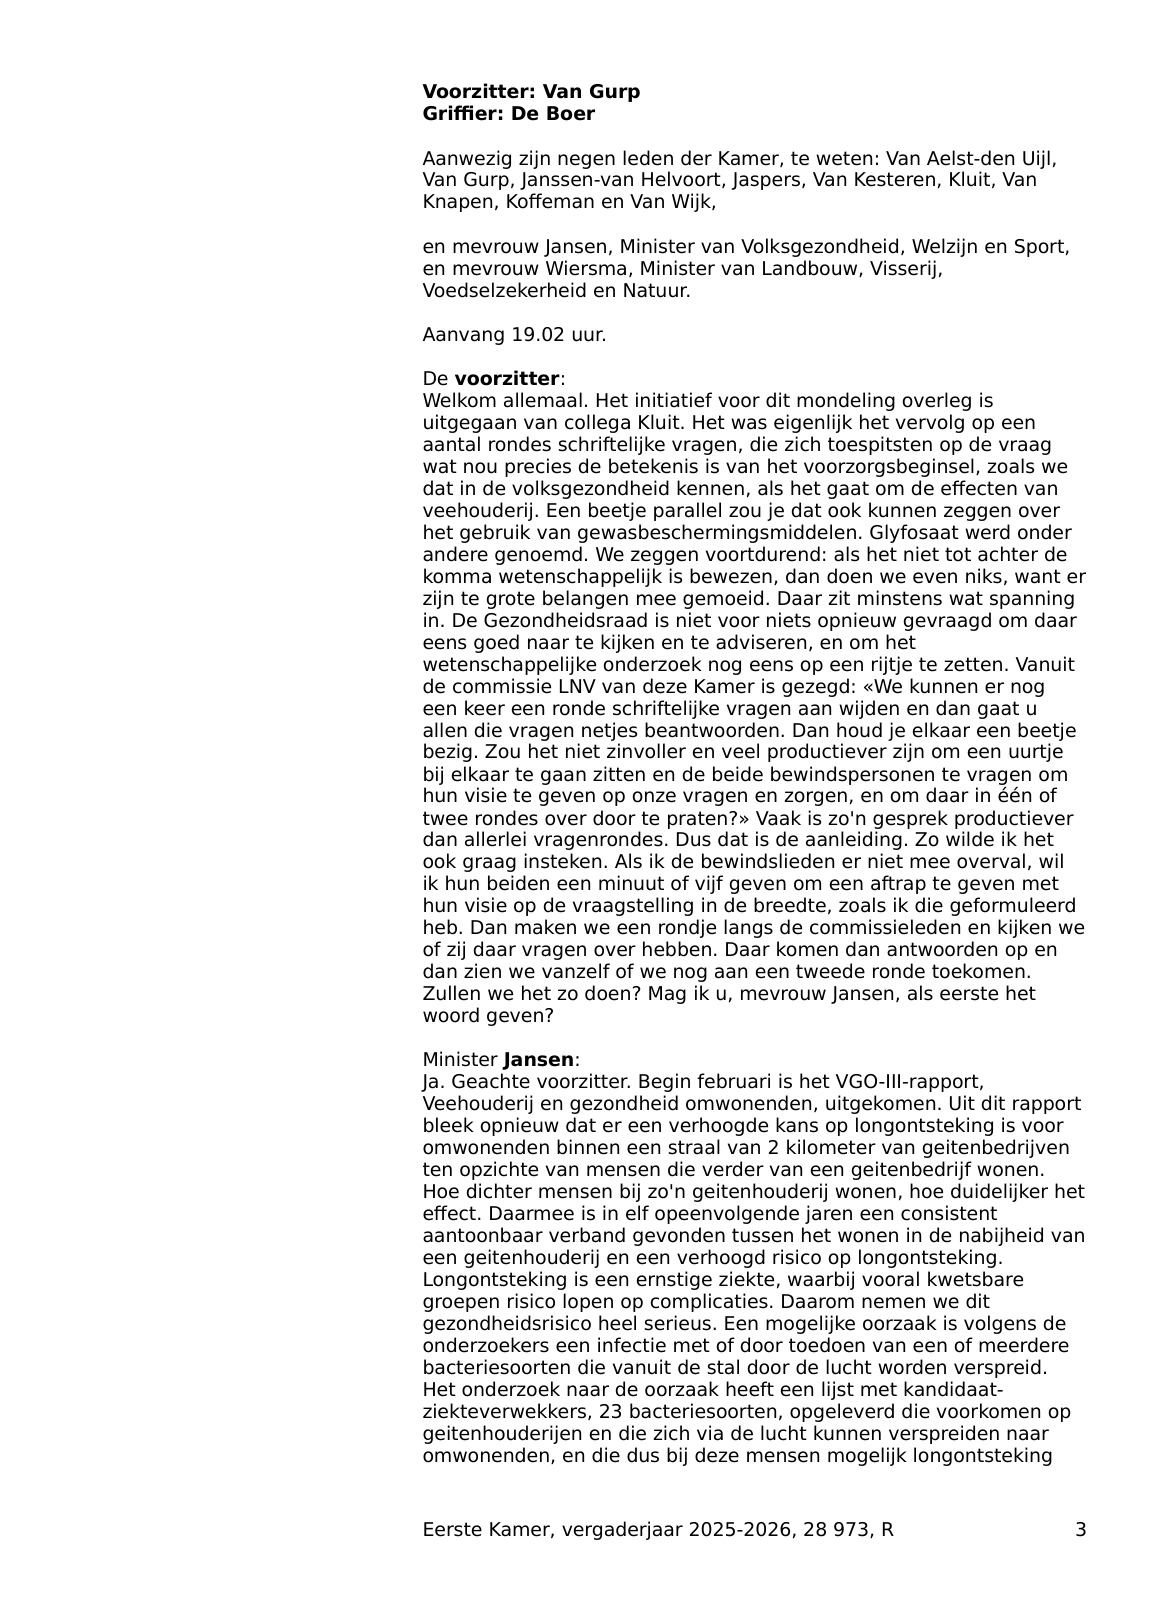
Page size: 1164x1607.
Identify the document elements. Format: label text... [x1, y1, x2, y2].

text Griffier: De Boer [422, 103, 1087, 125]
text Ja. Geachte voorzitter. Begin februari is het VGO-III-rapport, Veehouderij en gezondheid omwonenden, uitgekomen. Uit dit rapport bleek opnieuw dat er een verhoogde kans op longontsteking is voor omwonenden binnen een straal van 2 kilometer van geitenbedrijven ten opzichte van mensen die verder van een geitenbedrijf wonen. Hoe dichter mensen bij zo'n geitenhouderij wonen, hoe duidelijker het effect. Daarmee is in elf opeenvolgende jaren een consistent aantoonbaar verband gevonden tussen het wonen in de nabijheid van een geitenhouderij en een verhoogd risico op longontsteking. [422, 1071, 1087, 1269]
text Aanwezig zijn negen leden der Kamer, te weten: Van Aelst-den Uijl, Van Gurp, Janssen-van Helvoort, Jaspers, Van Kesteren, Kluit, Van Knapen, Koffeman en Van Wijk, [422, 147, 1087, 213]
text Aanvang 19.02 uur. [422, 324, 1087, 346]
text Welkom allemaal. Het initiatief voor dit mondeling overleg is uitgegaan van collega Kluit. Het was eigenlijk het vervolg op een aantal rondes schriftelijke vragen, die zich toespitsten op de vraag wat nou precies de betekenis is van het voorzorgsbeginsel, zoals we dat in de volksgezondheid kennen, als het gaat om de effecten van veehouderij. Een beetje parallel zou je dat ook kunnen zeggen over het gebruik van gewasbeschermingsmiddelen. Glyfosaat werd onder andere genoemd. We zeggen voortdurend: als het niet tot achter de komma wetenschappelijk is bewezen, dan doen we even niks, want er zijn te grote belangen mee gemoeid. Daar zit minstens wat spanning in. De Gezondheidsraad is niet voor niets opnieuw gevraagd om daar eens goed naar te kijken en te adviseren, en om het wetenschappelijke onderzoek nog eens op een rijtje te zetten. Vanuit de commissie LNV van deze Kamer is gezegd: «We kunnen er nog een keer een ronde schriftelijke vragen aan wijden en dan gaat u allen die vragen netjes beantwoorden. Dan houd je elkaar een beetje bezig. Zou het niet zinvoller en veel productiever zijn om een uurtje bij elkaar te gaan zitten en de beide bewindspersonen te vragen om hun visie te geven op onze vragen en zorgen, en om daar in één of twee rondes over door te praten?» Vaak is zo'n gesprek productiever dan allerlei vragenrondes. Dus dat is de aanleiding. Zo wilde ik het ook graag insteken. Als ik de bewindslieden er niet mee overval, wil ik hun beiden een minuut of vijf geven om een aftrap te geven met hun visie op de vraagstelling in de breedte, zoals ik die geformuleerd heb. Dan maken we een rondje langs de commissieleden en kijken we of zij daar vragen over hebben. Daar komen dan antwoorden op en dan zien we vanzelf of we nog aan een tweede ronde toekomen. Zullen we het zo doen? Mag ik u, mevrouw Jansen, als eerste het woord geven? [422, 390, 1087, 1027]
text Longontsteking is een ernstige ziekte, waarbij vooral kwetsbare groepen risico lopen op complicaties. Daarom nemen we dit gezondheidsrisico heel serieus. Een mogelijke oorzaak is volgens de onderzoekers een infectie met of door toedoen van een of meerdere bacteriesoorten die vanuit de stal door de lucht worden verspreid. Het onderzoek naar de oorzaak heeft een lijst met kandidaat-ziekteverwekkers, 23 bacteriesoorten, opgeleverd die voorkomen op geitenhouderijen en die zich via de lucht kunnen verspreiden naar omwonenden, en die dus bij deze mensen mogelijk longontsteking [422, 1269, 1087, 1467]
text De voorzitter: [422, 368, 1087, 390]
text en mevrouw Jansen, Minister van Volksgezondheid, Welzijn en Sport, en mevrouw Wiersma, Minister van Landbouw, Visserij, Voedselzekerheid en Natuur. [422, 236, 1087, 301]
text Voorzitter: Van Gurp [422, 81, 1087, 103]
text Minister Jansen: [422, 1049, 1087, 1071]
